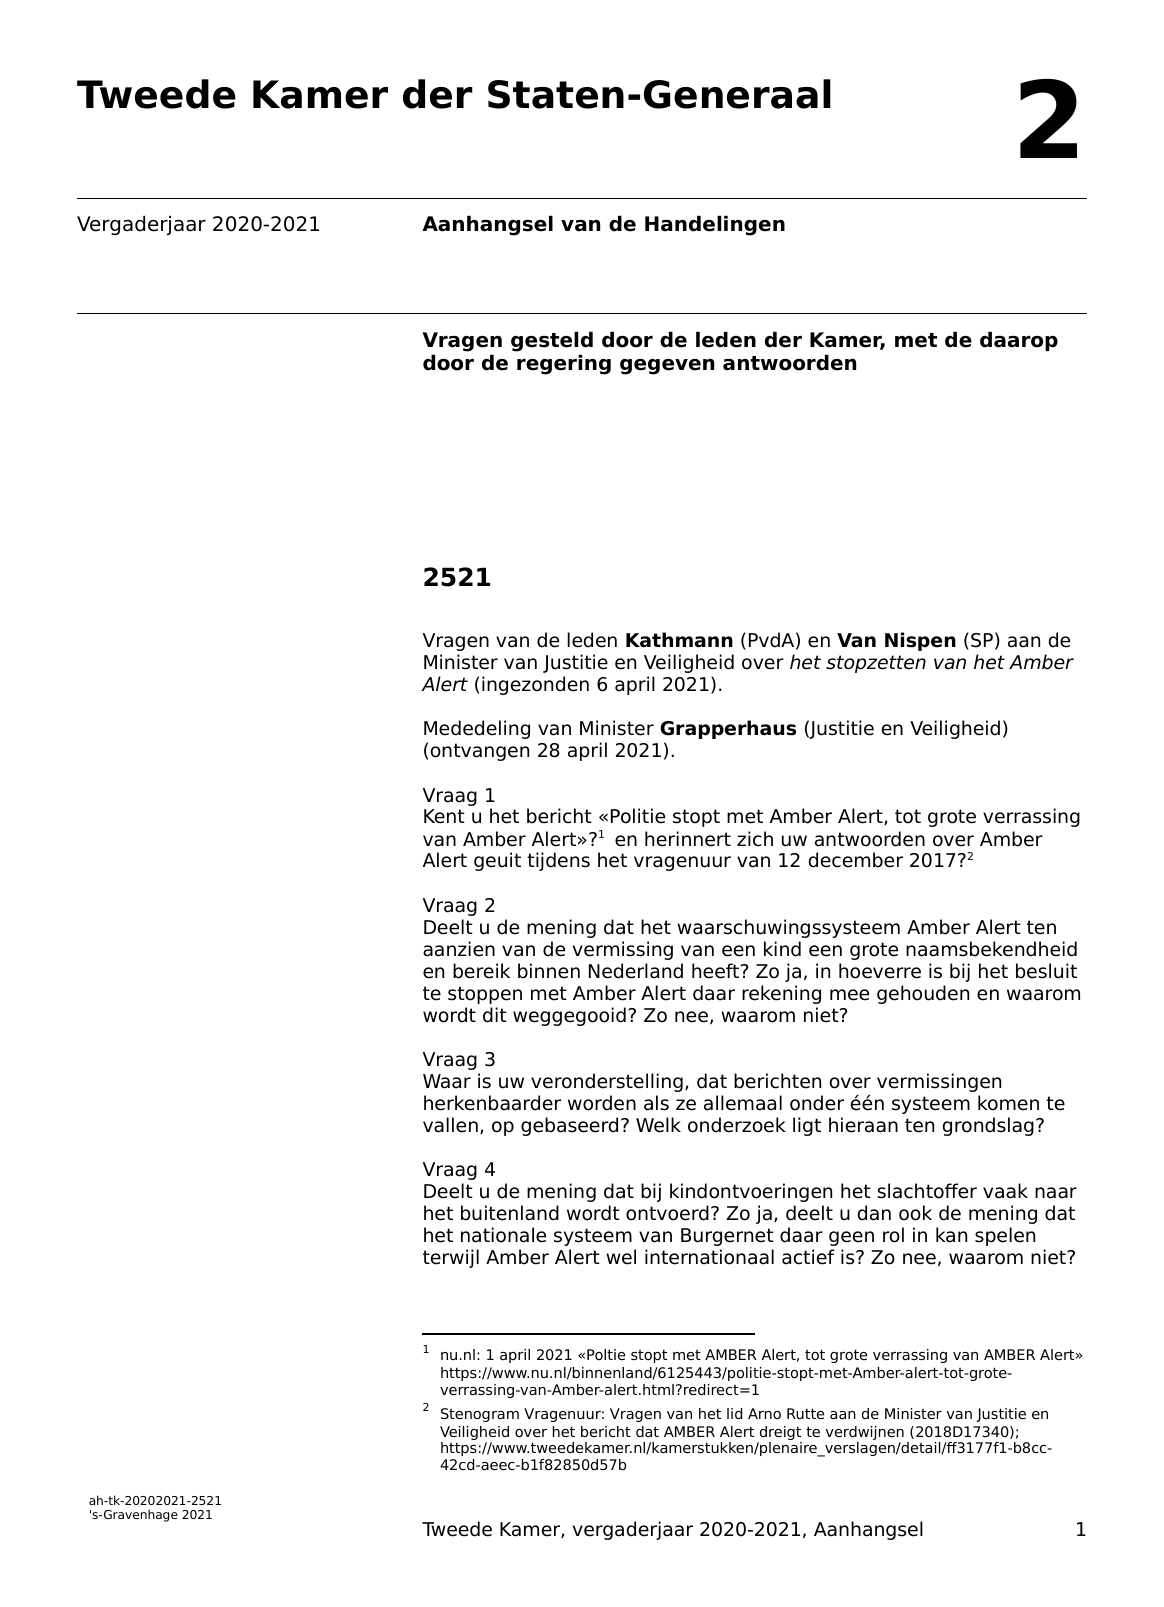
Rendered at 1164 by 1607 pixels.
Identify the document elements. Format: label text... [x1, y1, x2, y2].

text Mededeling van Minister Grapperhaus (Justitie en Veiligheid) (ontvangen 28 april 2021). [422, 718, 1087, 762]
table_header Tweede Kamer der Staten-Generaal [77, 59, 886, 198]
text Kent u het bericht «Politie stopt met Amber Alert, tot grote verrassing van Amber Alert»? en herinnert zich uw antwoorden over Amber Alert geuit tijdens het vragenuur van 12 december 2017? [422, 806, 1087, 872]
table_header 2 [886, 59, 1087, 198]
text nu.nl: 1 april 2021 «Poltie stopt met AMBER Alert, tot grote verrassing van AMBER Alert» https://www.nu.nl/binnenland/6125443/politie-stopt-met-Amber-alert-tot-grote-verrassing-van-Amber-alert.html?redirect=1 [422, 1343, 1087, 1399]
table_cell Vergaderjaar 2020-2021 [77, 199, 422, 313]
text Vraag 2 [422, 894, 1087, 917]
table_cell Vragen gesteld door de leden der Kamer, met de daarop door de regering gegeven antwoorden [422, 314, 1087, 375]
text Stenogram Vragenuur: Vragen van het lid Arno Rutte aan de Minister van Justitie en Veiligheid over het bericht dat AMBER Alert dreigt te verdwijnen (2018D17340); https://www.tweedekamer.nl/kamerstukken/plenaire_verslagen/detail/ff3177f1-b8cc-42cd-aeec-b1f82850d57b [422, 1402, 1087, 1474]
text Vraag 3 [422, 1049, 1087, 1071]
text Waar is uw veronderstelling, dat berichten over vermissingen herkenbaarder worden als ze allemaal onder één systeem komen te vallen, op gebaseerd? Welk onderzoek ligt hieraan ten grondslag? [422, 1071, 1087, 1137]
text 2521 [422, 563, 1087, 592]
table_cell [77, 314, 422, 375]
text Vraag 4 [422, 1159, 1087, 1181]
text 's-Gravenhage 2021 [88, 1508, 323, 1522]
table_cell Aanhangsel van de Handelingen [422, 199, 1087, 313]
text Vragen van de leden Kathmann (PvdA) en Van Nispen (SP) aan de Minister van Justitie en Veiligheid over het stopzetten van het Amber Alert (ingezonden 6 april 2021). [422, 630, 1087, 696]
text Vraag 1 [422, 784, 1087, 806]
text Deelt u de mening dat bij kindontvoeringen het slachtoffer vaak naar het buitenland wordt ontvoerd? Zo ja, deelt u dan ook de mening dat het nationale systeem van Burgernet daar geen rol in kan spelen terwijl Amber Alert wel internationaal actief is? Zo nee, waarom niet? [422, 1181, 1087, 1269]
text ah-tk-20202021-2521 [88, 1494, 323, 1508]
text Deelt u de mening dat het waarschuwingssysteem Amber Alert ten aanzien van de vermissing van een kind een grote naamsbekendheid en bereik binnen Nederland heeft? Zo ja, in hoeverre is bij het besluit te stoppen met Amber Alert daar rekening mee gehouden en waarom wordt dit weggegooid? Zo nee, waarom niet? [422, 917, 1087, 1026]
